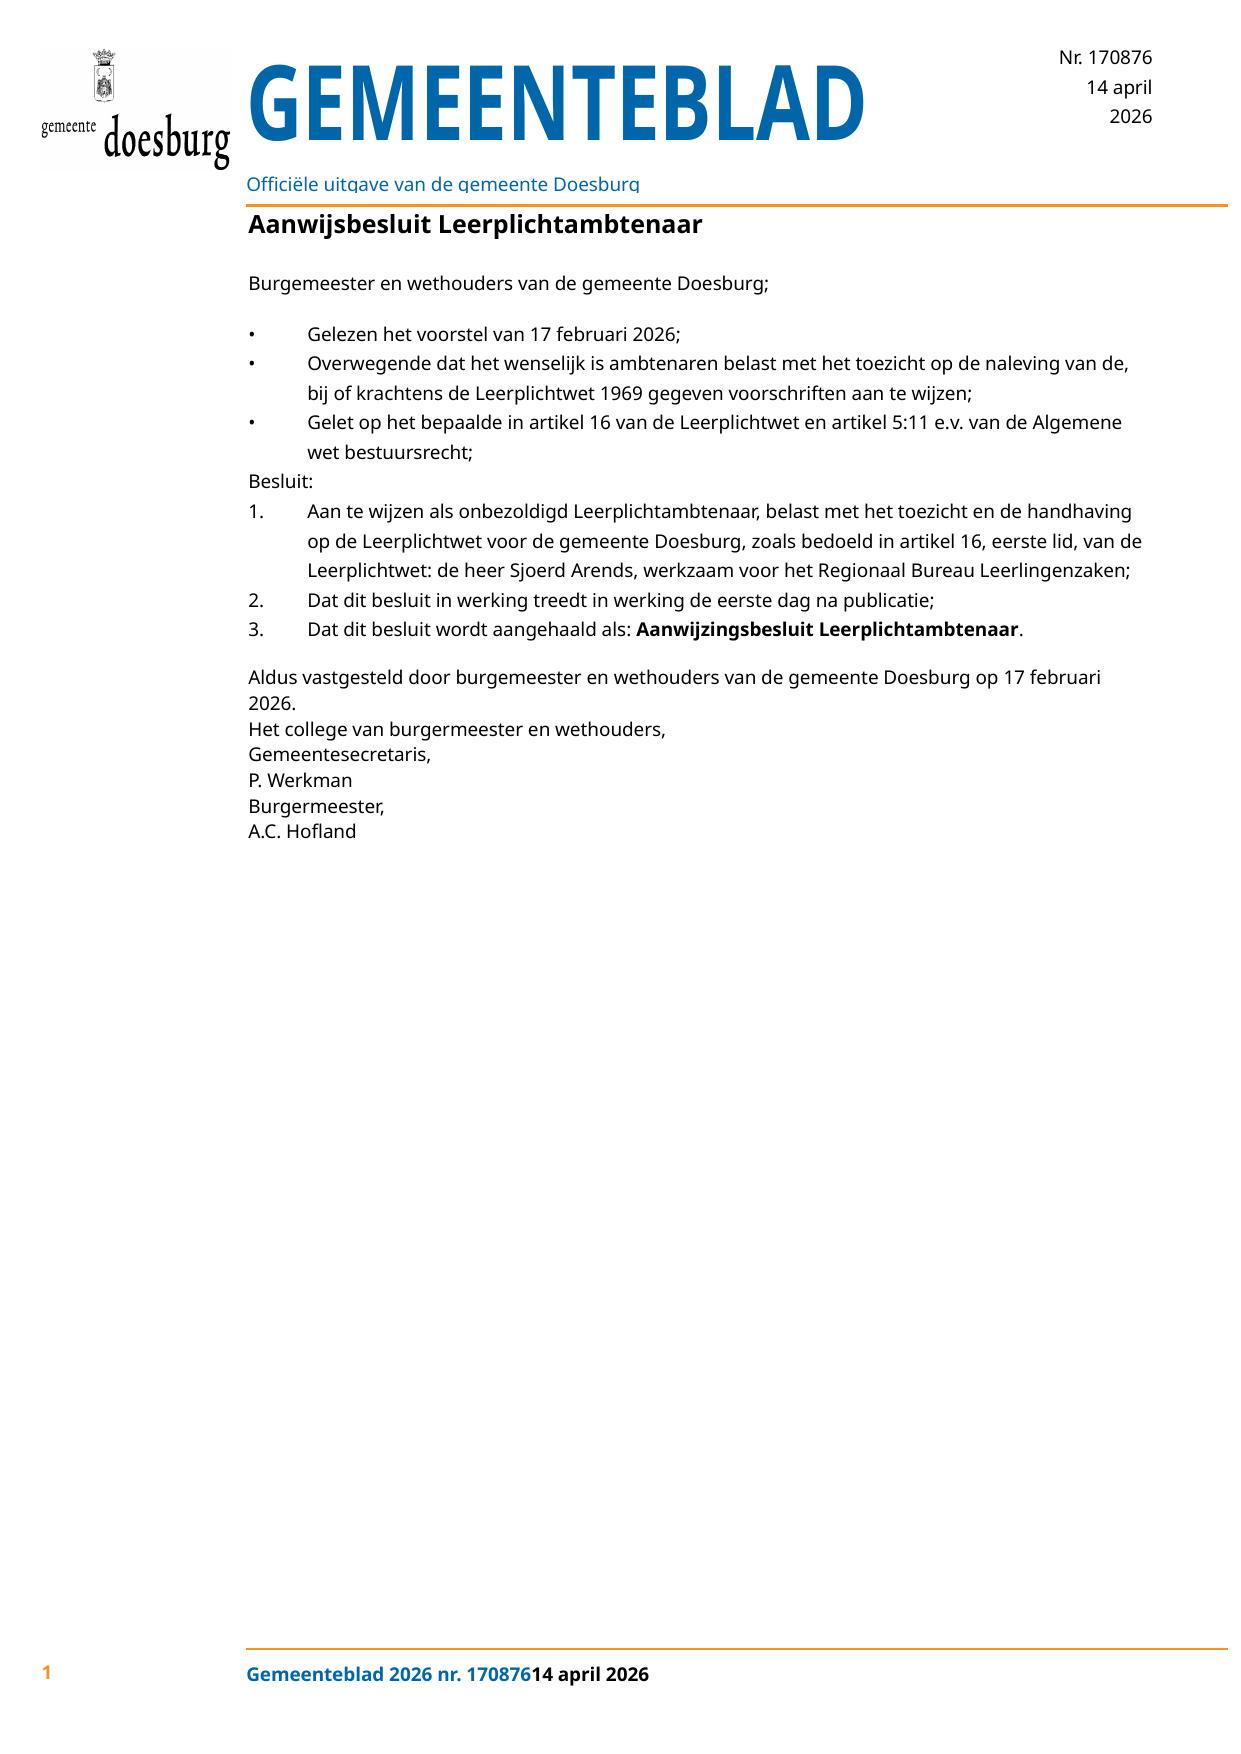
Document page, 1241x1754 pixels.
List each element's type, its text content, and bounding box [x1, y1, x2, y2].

picture [41, 47, 231, 172]
text Burgermeester, [248, 793, 1152, 819]
text Gemeentesecretaris, [248, 742, 1152, 767]
text P. Werkman [248, 767, 1152, 793]
list Dat dit besluit in werking treedt in werking de eerste dag na publicatie; [248, 587, 1152, 613]
text A.C. Hofland [248, 819, 1152, 844]
text Aldus vastgesteld door burgemeester en wethouders van de gemeente Doesburg op 17 februari 2026. [248, 664, 1152, 716]
text Aanwijsbesluit Leerplichtambtenaar [248, 207, 1152, 241]
text Burgemeester en wethouders van de gemeente Doesburg; [248, 270, 1152, 296]
list Dat dit besluit wordt aangehaald als: Aanwijzingsbesluit Leerplichtambtenaar. [248, 617, 1152, 642]
list Gelet op het bepaalde in artikel 16 van de Leerplichtwet en artikel 5:11 e.v. van de Algemene wet bestuursrecht; [248, 409, 1152, 465]
text Besluit: [248, 469, 1152, 494]
list Overwegende dat het wenselijk is ambtenaren belast met het toezicht op de naleving van de, bij of krachtens de Leerplichtwet 1969 gegeven voorschriften aan te wijzen; [248, 350, 1152, 406]
text Het college van burgermeester en wethouders, [248, 716, 1152, 742]
list Aan te wijzen als onbezoldigd Leerplichtambtenaar, belast met het toezicht en de handhaving op de Leerplichtwet voor de gemeente Doesburg, zoals bedoeld in artikel 16, eerste lid, van de Leerplichtwet: de heer Sjoerd Arends, werkzaam voor het Regionaal Bureau Leerlingenzaken; [248, 498, 1152, 583]
list Gelezen het voorstel van 17 februari 2026; [248, 321, 1152, 346]
